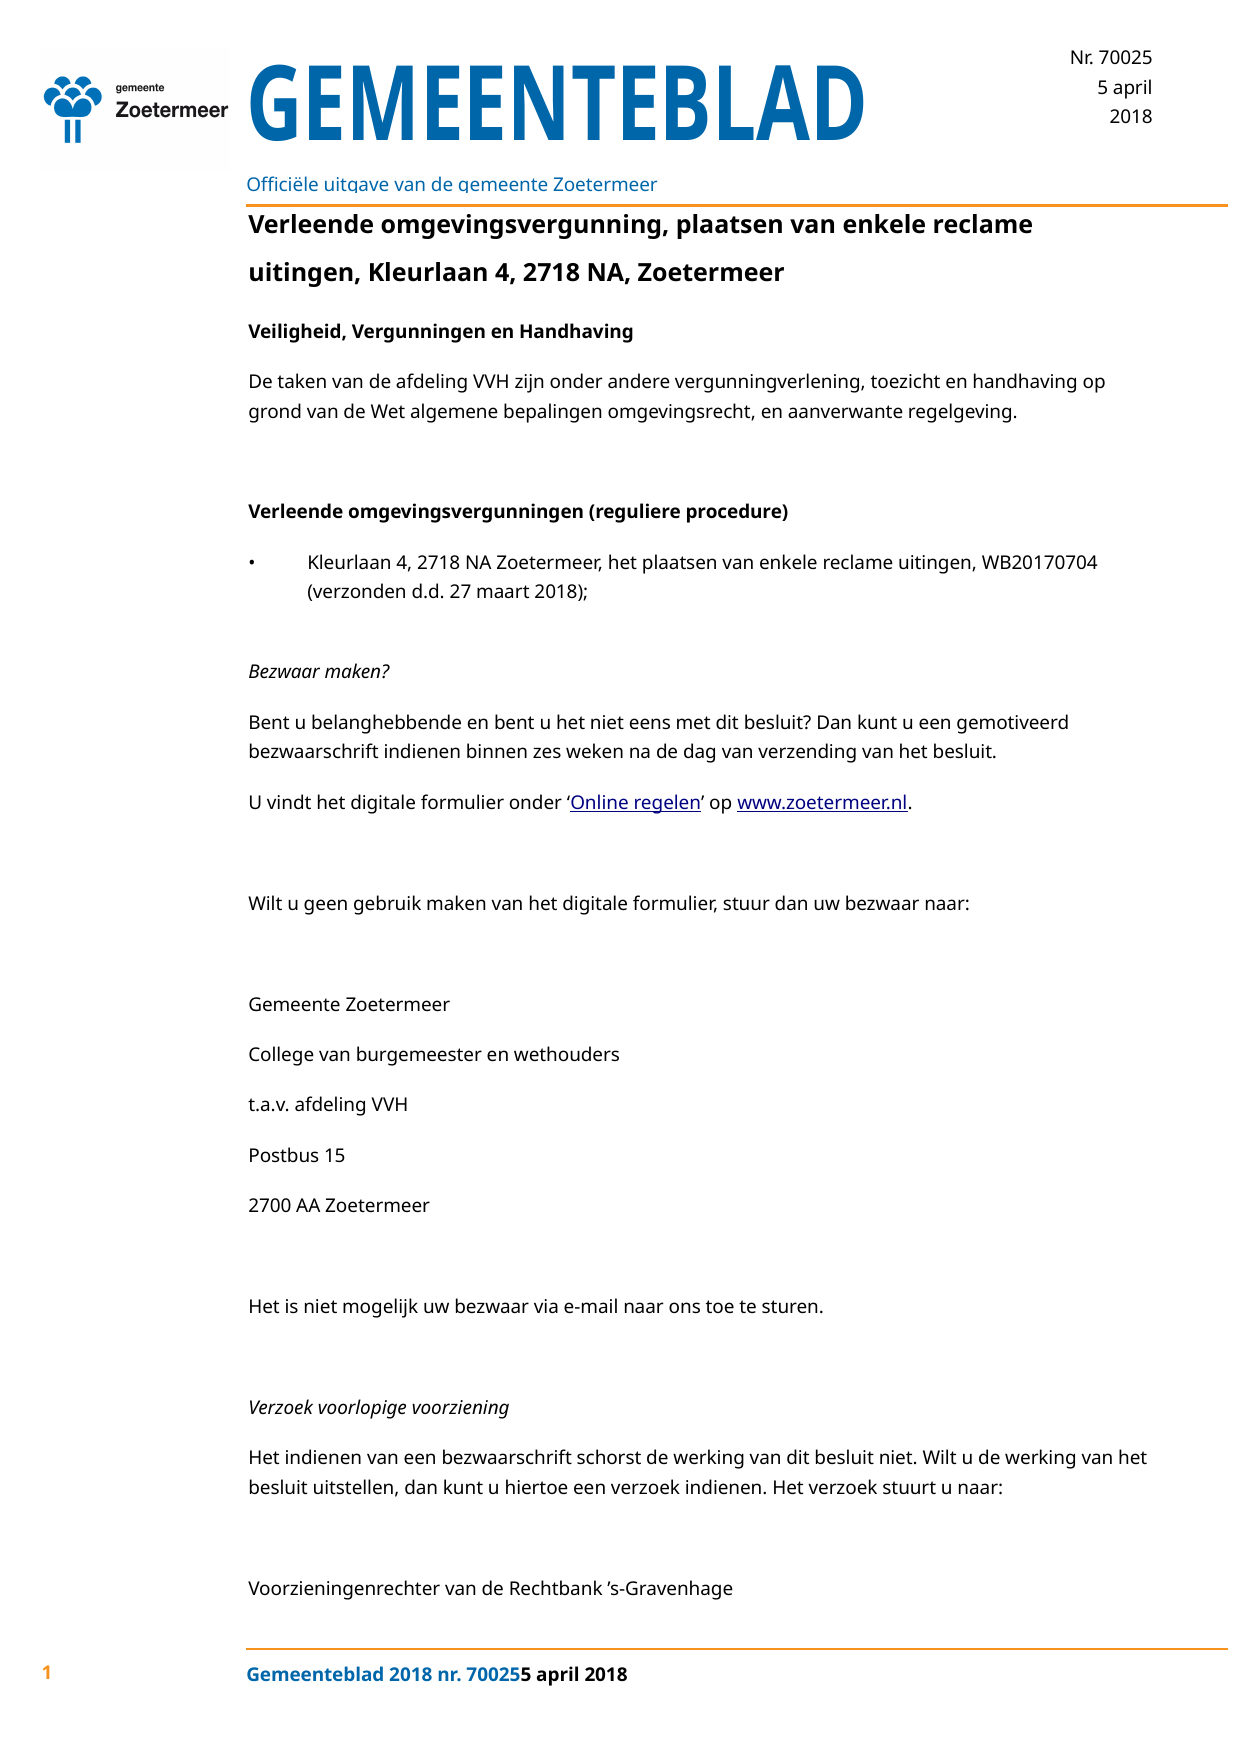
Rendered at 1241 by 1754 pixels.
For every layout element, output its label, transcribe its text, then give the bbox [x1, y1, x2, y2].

text Verzoek voorlopige voorziening [248, 1394, 1152, 1420]
text Veiligheid, Vergunningen en Handhaving [248, 318, 1152, 344]
text Het is niet mogelijk uw bezwaar via e-mail naar ons toe te sturen. [248, 1293, 1152, 1319]
text Voorzieningenrechter van de Rechtbank ’s-Gravenhage [248, 1575, 1152, 1601]
text Verleende omgevingsvergunning, plaatsen van enkele reclame uitingen, Kleurlaan 4, 2718 NA, Zoetermeer [248, 207, 1152, 288]
text Wilt u geen gebruik maken van het digitale formulier, stuur dan uw bezwaar naar: [248, 890, 1152, 916]
text U vindt het digitale formulier onder ‘Online regelen’ op www.zoetermeer.nl. [248, 789, 1152, 815]
text Gemeente Zoetermeer [248, 991, 1152, 1017]
text t.a.v. afdeling VVH [248, 1092, 1152, 1117]
text Bezwaar maken? [248, 659, 1152, 684]
text Verleende omgevingsvergunningen (reguliere procedure) [248, 499, 1152, 524]
list Kleurlaan 4, 2718 NA Zoetermeer, het plaatsen van enkele reclame uitingen, WB20170704 (verzonden d.d. 27 maart 2018); [248, 549, 1152, 604]
text College van burgemeester en wethouders [248, 1041, 1152, 1067]
text De taken van de afdeling VVH zijn onder andere vergunningverlening, toezicht en handhaving op grond van de Wet algemene bepalingen omgevingsrecht, en aanverwante regelgeving. [248, 368, 1152, 424]
picture [41, 47, 231, 172]
text Bent u belanghebbende en bent u het niet eens met dit besluit? Dan kunt u een gemotiveerd bezwaarschrift indienen binnen zes weken na de dag van verzending van het besluit. [248, 709, 1152, 764]
text 2700 AA Zoetermeer [248, 1192, 1152, 1218]
text Het indienen van een bezwaarschrift schorst de werking van dit besluit niet. Wilt u de werking van het besluit uitstellen, dan kunt u hiertoe een verzoek indienen. Het verzoek stuurt u naar: [248, 1444, 1152, 1500]
text Postbus 15 [248, 1142, 1152, 1168]
